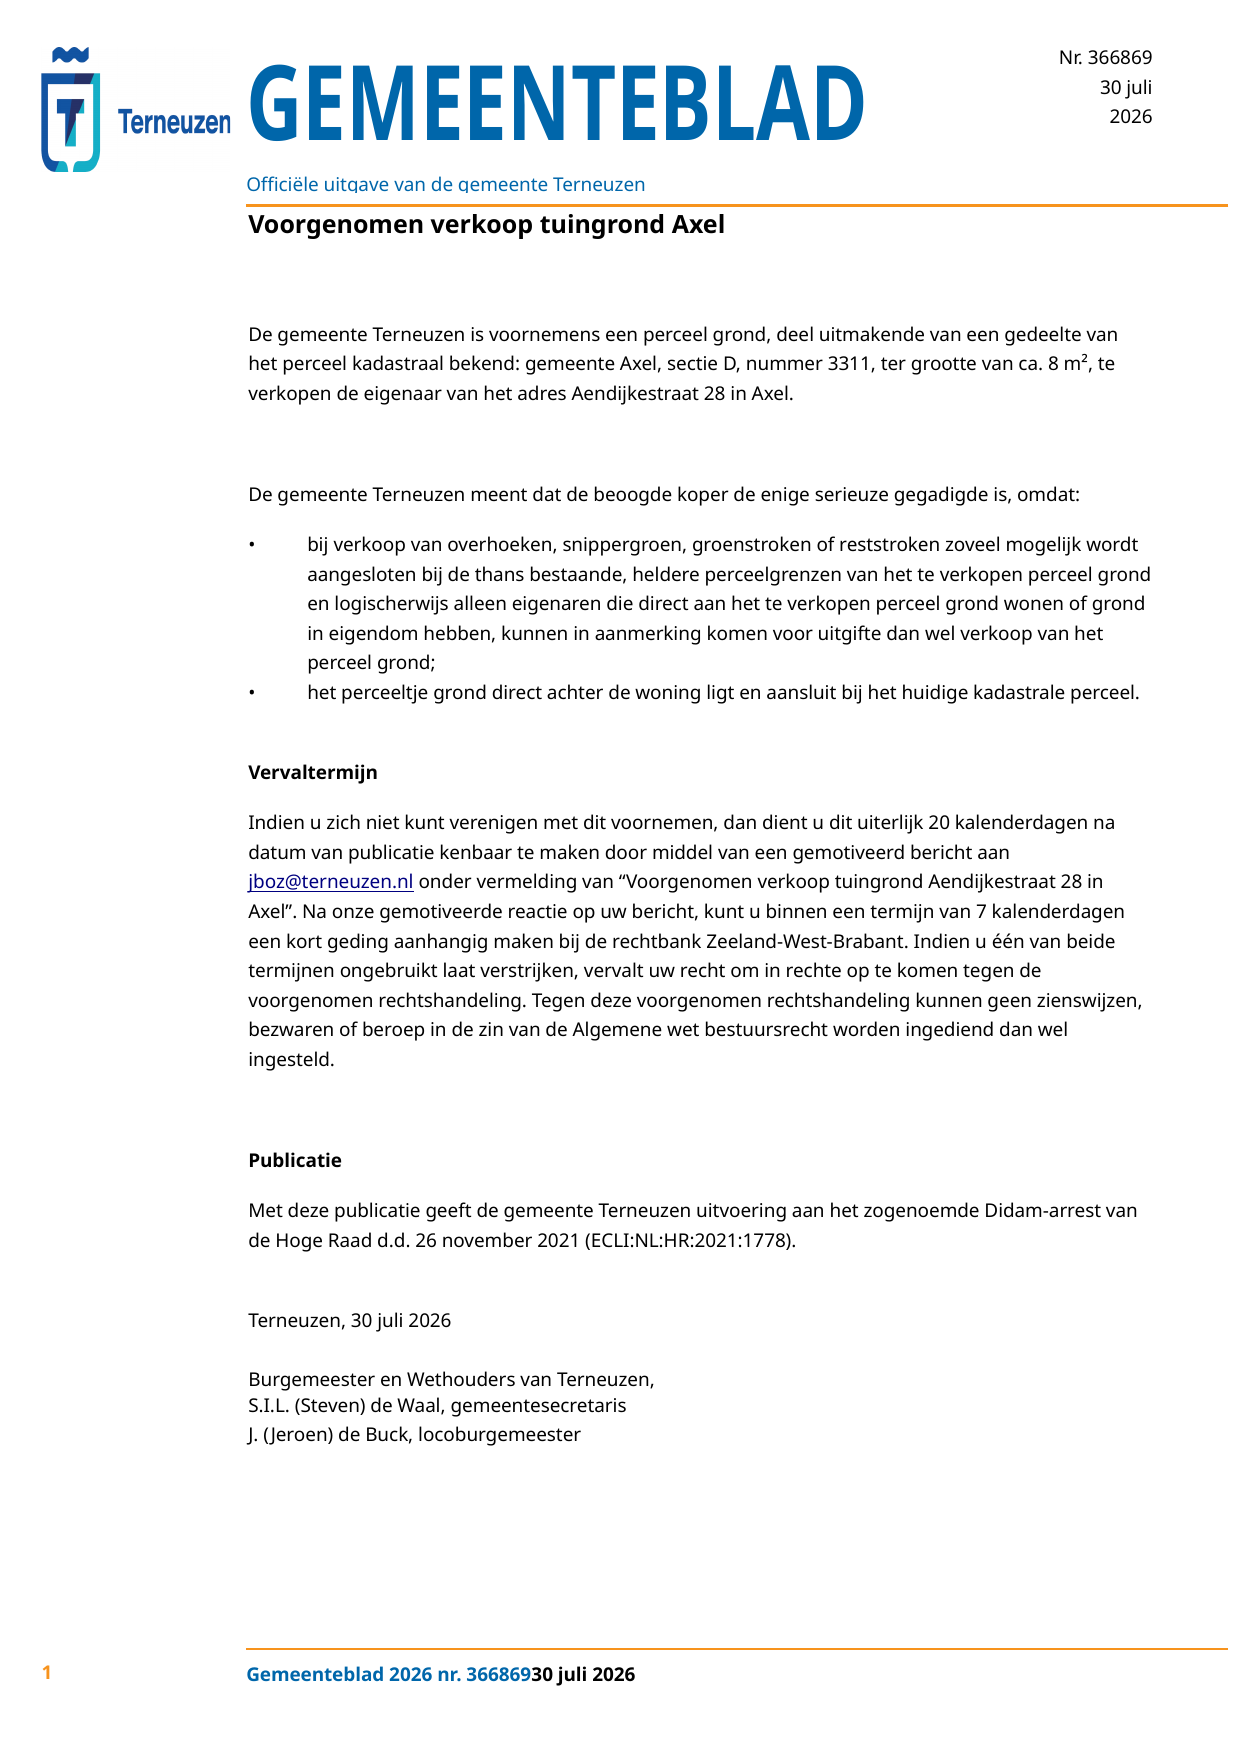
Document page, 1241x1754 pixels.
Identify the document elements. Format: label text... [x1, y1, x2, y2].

text Met deze publicatie geeft de gemeente Terneuzen uitvoering aan het zogenoemde Didam-arrest van de Hoge Raad d.d. 26 november 2021 (ECLI:NL:HR:2021:1778). [248, 1197, 1152, 1253]
text Voorgenomen verkoop tuingrond Axel [248, 207, 1152, 241]
table_cell [968, 1392, 1152, 1447]
text Indien u zich niet kunt verenigen met dit voornemen, dan dient u dit uiterlijk 20 kalenderdagen na datum van publicatie kenbaar te maken door middel van een gemotiveerd bericht aan jboz@terneuzen.nl onder vermelding van “Voorgenomen verkoop tuingrond Aendijkestraat 28 in Axel”. Na onze gemotiveerde reactie op uw bericht, kunt u binnen een termijn van 7 kalenderdagen een kort geding aanhangig maken bij de rechtbank Zeeland-West-Brabant. Indien u één van beide termijnen ongebruikt laat verstrijken, vervalt uw recht om in rechte op te komen tegen de voorgenomen rechtshandeling. Tegen deze voorgenomen rechtshandeling kunnen geen zienswijzen, bezwaren of beroep in de zin van de Algemene wet bestuursrecht worden ingediend dan wel ingesteld. [248, 809, 1152, 1072]
table_cell S.I.L. (Steven) de Waal, gemeentesecretaris J. (Jeroen) de Buck, locoburgemeester [248, 1392, 968, 1447]
picture [41, 47, 231, 172]
text Vervaltermijn [248, 759, 1152, 785]
table_header Terneuzen, 30 juli 2026 Burgemeester en Wethouders van Terneuzen, [248, 1278, 1152, 1392]
text Publicatie [248, 1147, 1152, 1173]
list het perceeltje grond direct achter de woning ligt en aansluit bij het huidige kadastrale perceel. [248, 679, 1152, 705]
list bij verkoop van overhoeken, snippergroen, groenstroken of reststroken zoveel mogelijk wordt aangesloten bij de thans bestaande, heldere perceelgrenzen van het te verkopen perceel grond en logischerwijs alleen eigenaren die direct aan het te verkopen perceel grond wonen of grond in eigendom hebben, kunnen in aanmerking komen voor uitgifte dan wel verkoop van het perceel grond; [248, 531, 1152, 675]
text De gemeente Terneuzen is voornemens een perceel grond, deel uitmakende van een gedeelte van het perceel kadastraal bekend: gemeente Axel, sectie D, nummer 3311, ter grootte van ca. 8 m², te verkopen de eigenaar van het adres Aendijkestraat 28 in Axel. [248, 321, 1152, 406]
text De gemeente Terneuzen meent dat de beoogde koper de enige serieuze gegadigde is, omdat: [248, 481, 1152, 506]
